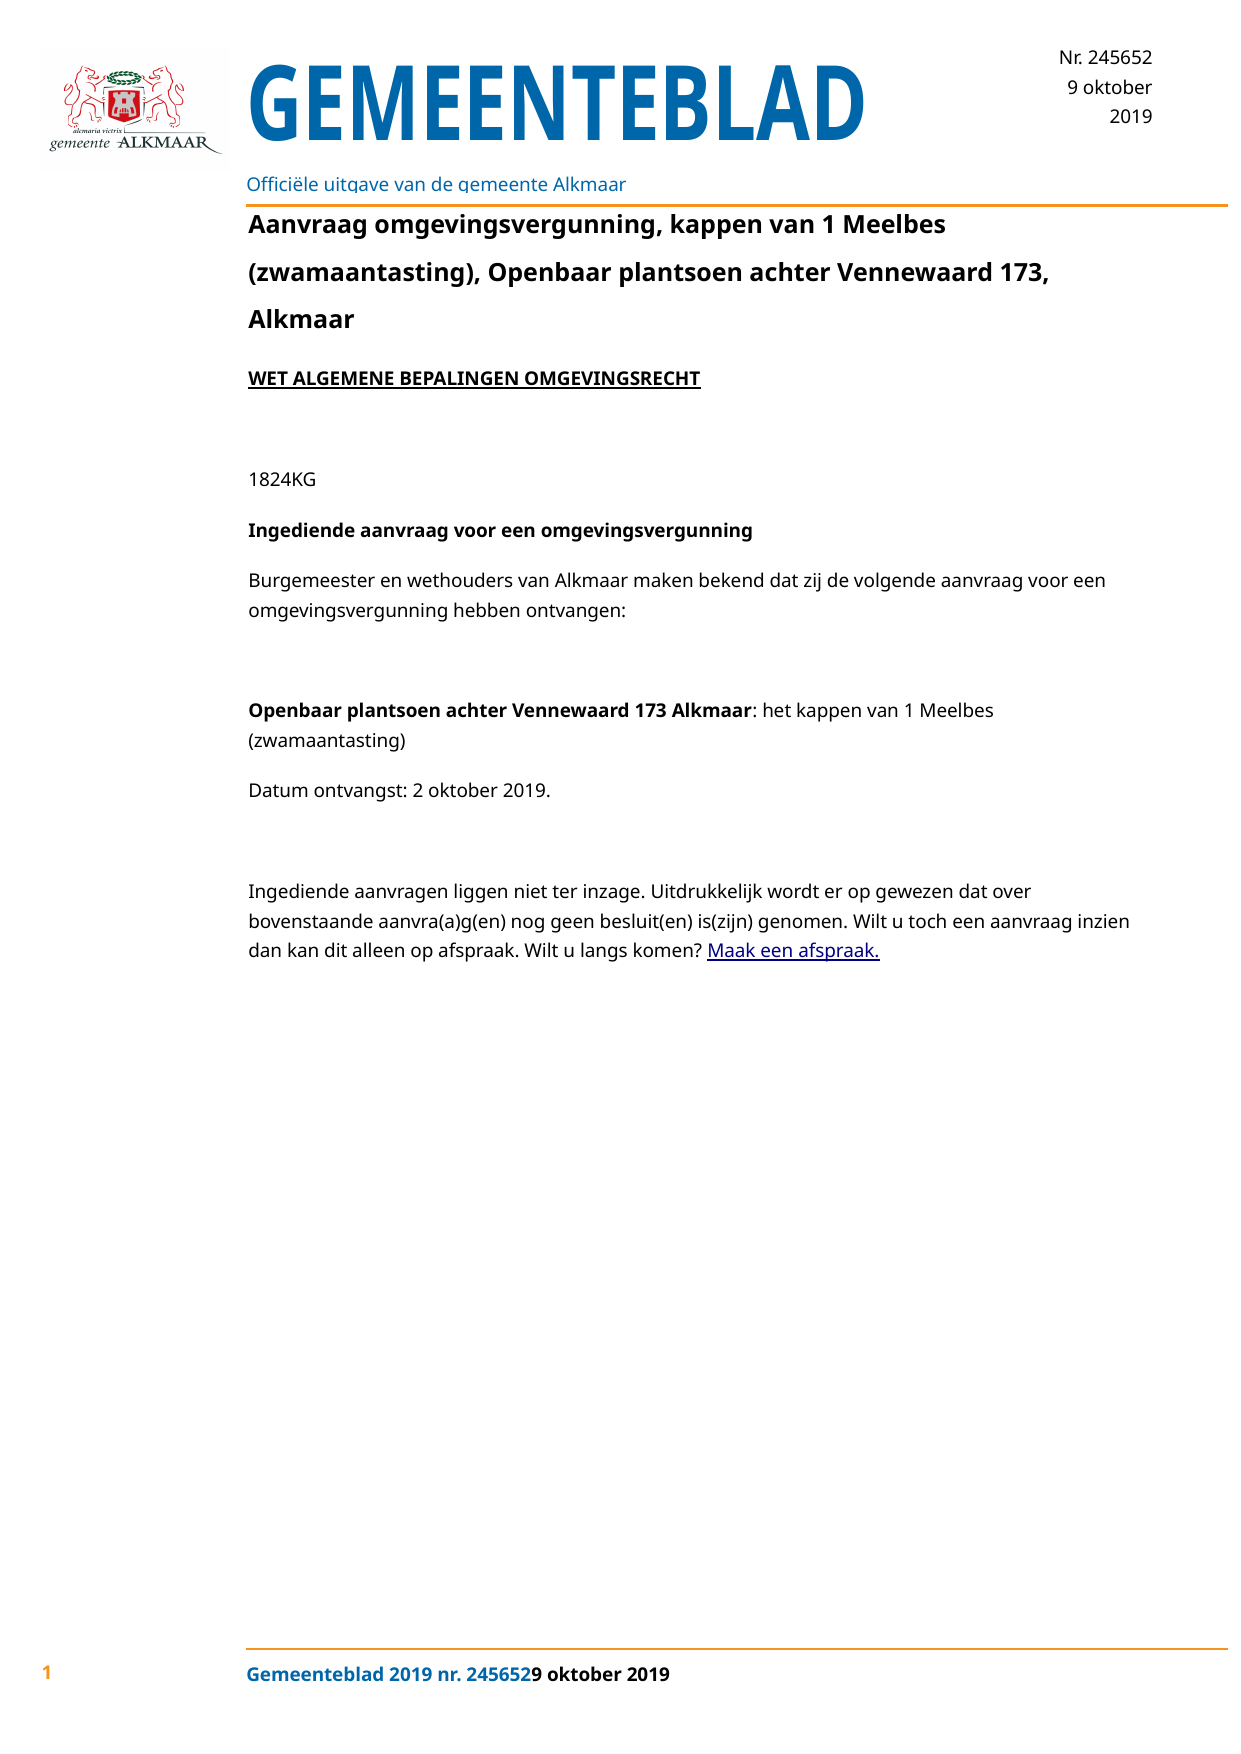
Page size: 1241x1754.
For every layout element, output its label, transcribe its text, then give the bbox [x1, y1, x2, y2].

text 1824KG [248, 466, 1152, 492]
text Aanvraag omgevingsvergunning, kappen van 1 Meelbes (zwamaantasting), Openbaar plantsoen achter Vennewaard 173, Alkmaar [248, 207, 1152, 336]
text Openbaar plantsoen achter Vennewaard 173 Alkmaar: het kappen van 1 Meelbes (zwamaantasting) [248, 698, 1152, 753]
text Datum ontvangst: 2 oktober 2019. [248, 778, 1152, 803]
text Burgemeester en wethouders van Alkmaar maken bekend dat zij de volgende aanvraag voor een omgevingsvergunning hebben ontvangen: [248, 567, 1152, 622]
text WET ALGEMENE BEPALINGEN OMGEVINGSRECHT [248, 366, 1152, 391]
text Ingediende aanvraag voor een omgevingsvergunning [248, 517, 1152, 542]
text Ingediende aanvragen liggen niet ter inzage. Uitdrukkelijk wordt er op gewezen dat over bovenstaande aanvra(a)g(en) nog geen besluit(en) is(zijn) genomen. Wilt u toch een aanvraag inzien dan kan dit alleen op afspraak. Wilt u langs komen? Maak een afspraak. [248, 878, 1152, 963]
picture [41, 47, 231, 172]
